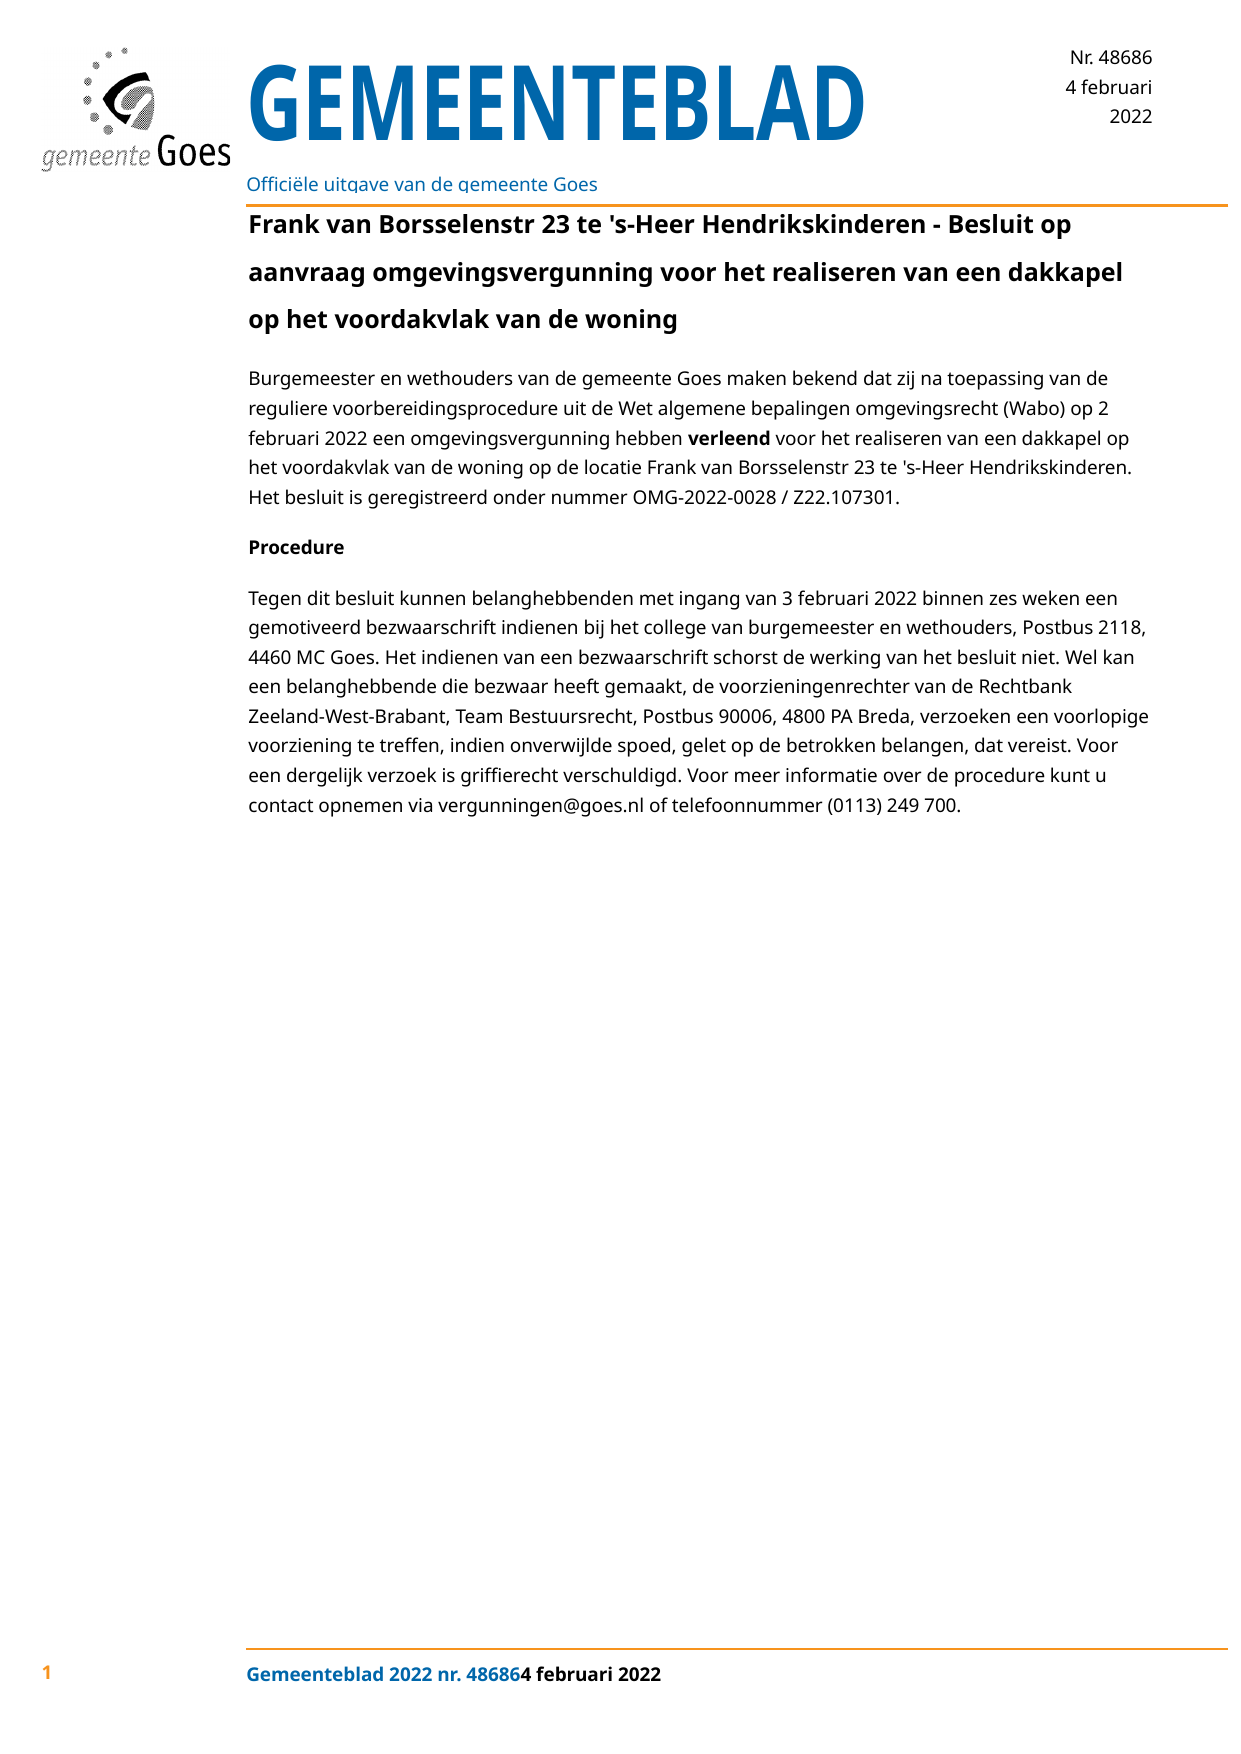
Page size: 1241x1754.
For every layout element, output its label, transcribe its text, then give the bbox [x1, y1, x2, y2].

picture [41, 47, 231, 172]
text Tegen dit besluit kunnen belanghebbenden met ingang van 3 februari 2022 binnen zes weken een gemotiveerd bezwaarschrift indienen bij het college van burgemeester en wethouders, Postbus 2118, 4460 MC Goes. Het indienen van een bezwaarschrift schorst de werking van het besluit niet. Wel kan een belanghebbende die bezwaar heeft gemaakt, de voorzieningenrechter van de Rechtbank Zeeland-West-Brabant, Team Bestuursrecht, Postbus 90006, 4800 PA Breda, verzoeken een voorlopige voorziening te treffen, indien onverwijlde spoed, gelet op de betrokken belangen, dat vereist. Voor een dergelijk verzoek is griffierecht verschuldigd. Voor meer informatie over de procedure kunt u contact opnemen via vergunningen@goes.nl of telefoonnummer (0113) 249 700. [248, 585, 1152, 817]
text Burgemeester en wethouders van de gemeente Goes maken bekend dat zij na toepassing van de reguliere voorbereidingsprocedure uit de Wet algemene bepalingen omgevingsrecht (Wabo) op 2 februari 2022 een omgevingsvergunning hebben verleend voor het realiseren van een dakkapel op het voordakvlak van de woning op de locatie Frank van Borsselenstr 23 te 's-Heer Hendrikskinderen. Het besluit is geregistreerd onder nummer OMG-2022-0028 / Z22.107301. [248, 366, 1152, 509]
text Frank van Borsselenstr 23 te 's-Heer Hendrikskinderen - Besluit op aanvraag omgevingsvergunning voor het realiseren van een dakkapel op het voordakvlak van de woning [248, 207, 1152, 336]
text Procedure [248, 534, 1152, 560]
